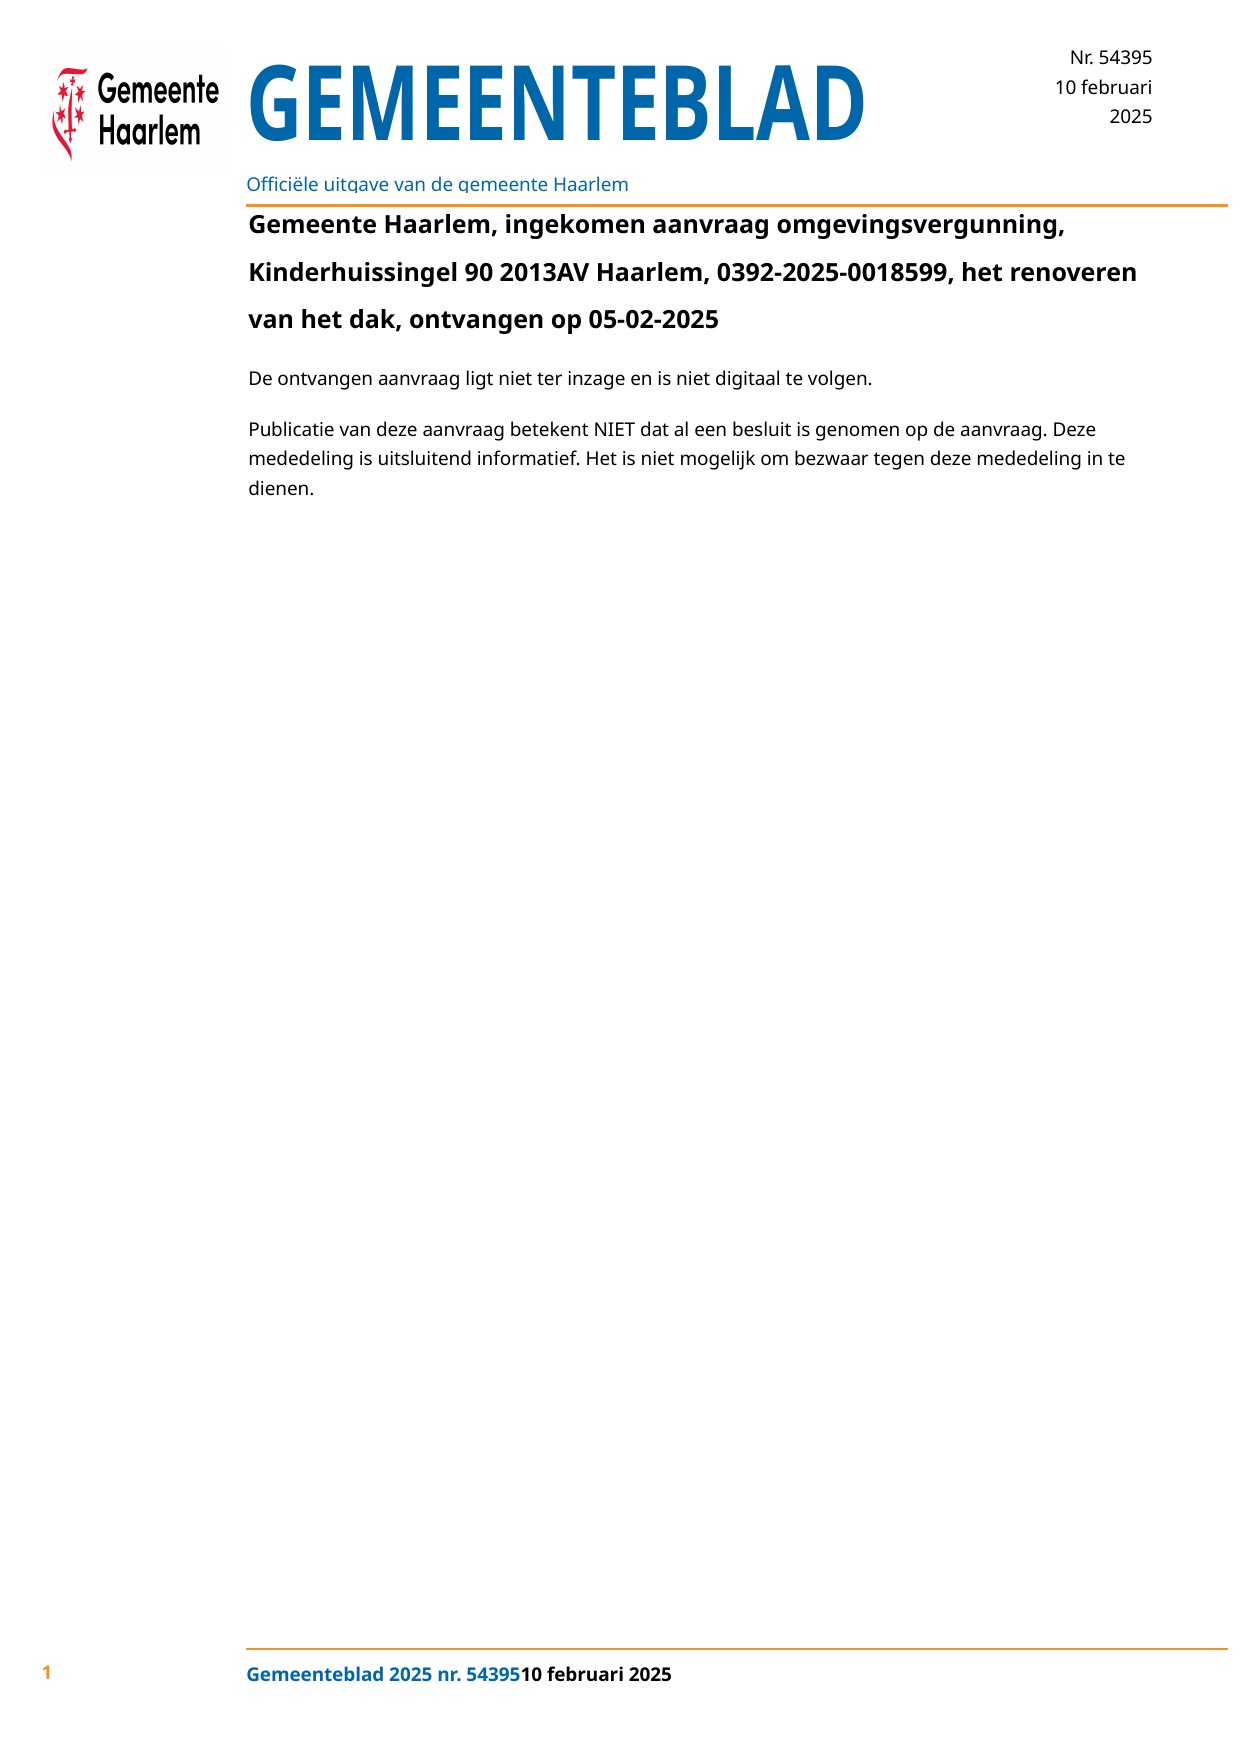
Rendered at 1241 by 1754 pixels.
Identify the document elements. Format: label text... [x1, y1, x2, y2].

text Gemeente Haarlem, ingekomen aanvraag omgevingsvergunning, Kinderhuissingel 90 2013AV Haarlem, 0392-2025-0018599, het renoveren van het dak, ontvangen op 05-02-2025 [248, 207, 1152, 336]
text De ontvangen aanvraag ligt niet ter inzage en is niet digitaal te volgen. [248, 366, 1152, 391]
picture [41, 47, 231, 172]
text Publicatie van deze aanvraag betekent NIET dat al een besluit is genomen op de aanvraag. Deze mededeling is uitsluitend informatief. Het is niet mogelijk om bezwaar tegen deze mededeling in te dienen. [248, 416, 1152, 501]
